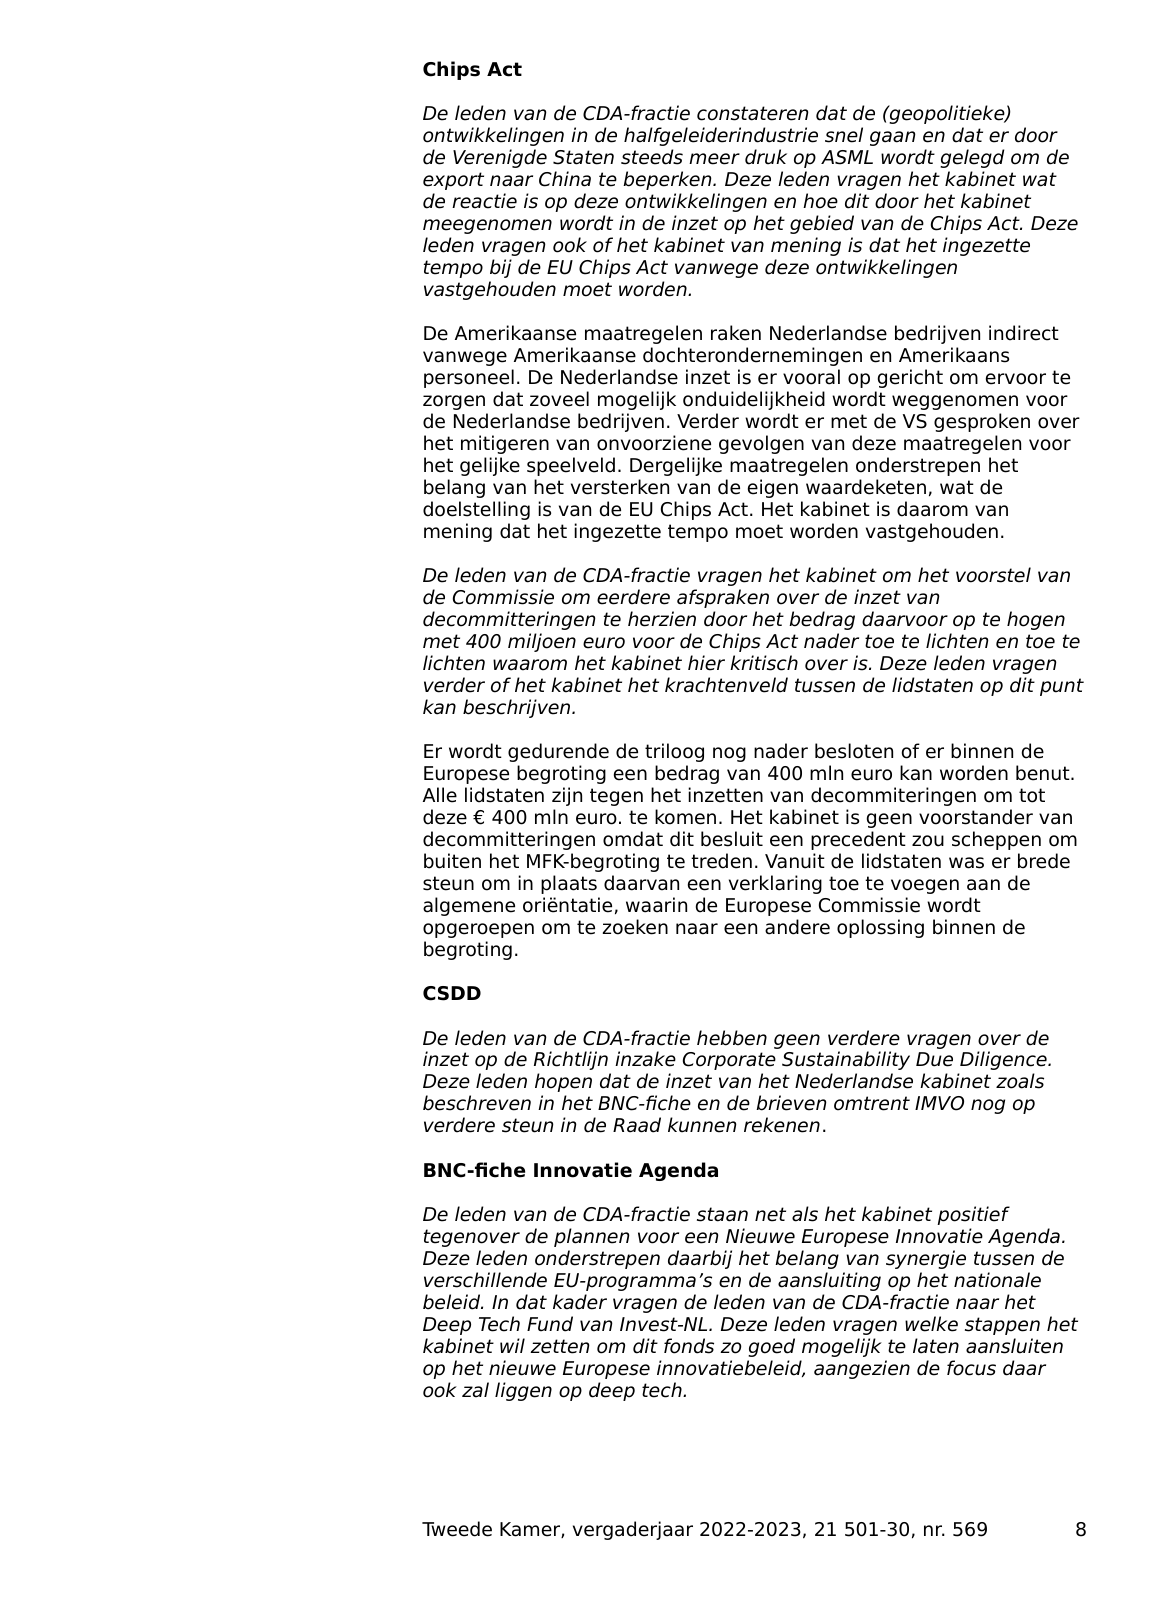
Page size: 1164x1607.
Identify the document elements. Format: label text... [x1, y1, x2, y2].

text De leden van de CDA-fractie staan net als het kabinet positief tegenover de plannen voor een Nieuwe Europese Innovatie Agenda. Deze leden onderstrepen daarbij het belang van synergie tussen de verschillende EU-programma’s en de aansluiting op het nationale beleid. In dat kader vragen de leden van de CDA-fractie naar het Deep Tech Fund van Invest-NL. Deze leden vragen welke stappen het kabinet wil zetten om dit fonds zo goed mogelijk te laten aansluiten op het nieuwe Europese innovatiebeleid, aangezien de focus daar ook zal liggen op deep tech. [422, 1204, 1087, 1401]
text De leden van de CDA-fractie constateren dat de (geopolitieke) ontwikkelingen in de halfgeleiderindustrie snel gaan en dat er door de Verenigde Staten steeds meer druk op ASML wordt gelegd om de export naar China te beperken. Deze leden vragen het kabinet wat de reactie is op deze ontwikkelingen en hoe dit door het kabinet meegenomen wordt in de inzet op het gebied van de Chips Act. Deze leden vragen ook of het kabinet van mening is dat het ingezette tempo bij de EU Chips Act vanwege deze ontwikkelingen vastgehouden moet worden. [422, 103, 1087, 301]
subtitle CSDD [422, 983, 1087, 1005]
subtitle Chips Act [422, 59, 1087, 81]
subtitle BNC-fiche Innovatie Agenda [422, 1159, 1087, 1181]
text Er wordt gedurende de triloog nog nader besloten of er binnen de Europese begroting een bedrag van 400 mln euro kan worden benut. Alle lidstaten zijn tegen het inzetten van decommiteringen om tot deze € 400 mln euro. te komen. Het kabinet is geen voorstander van decommitteringen omdat dit besluit een precedent zou scheppen om buiten het MFK-begroting te treden. Vanuit de lidstaten was er brede steun om in plaats daarvan een verklaring toe te voegen aan de algemene oriëntatie, waarin de Europese Commissie wordt opgeroepen om te zoeken naar een andere oplossing binnen de begroting. [422, 741, 1087, 961]
text De leden van de CDA-fractie hebben geen verdere vragen over de inzet op de Richtlijn inzake Corporate Sustainability Due Diligence. Deze leden hopen dat de inzet van het Nederlandse kabinet zoals beschreven in het BNC-fiche en de brieven omtrent IMVO nog op verdere steun in de Raad kunnen rekenen. [422, 1027, 1087, 1137]
text De Amerikaanse maatregelen raken Nederlandse bedrijven indirect vanwege Amerikaanse dochterondernemingen en Amerikaans personeel. De Nederlandse inzet is er vooral op gericht om ervoor te zorgen dat zoveel mogelijk onduidelijkheid wordt weggenomen voor de Nederlandse bedrijven. Verder wordt er met de VS gesproken over het mitigeren van onvoorziene gevolgen van deze maatregelen voor het gelijke speelveld. Dergelijke maatregelen onderstrepen het belang van het versterken van de eigen waardeketen, wat de doelstelling is van de EU Chips Act. Het kabinet is daarom van mening dat het ingezette tempo moet worden vastgehouden. [422, 323, 1087, 543]
text De leden van de CDA-fractie vragen het kabinet om het voorstel van de Commissie om eerdere afspraken over de inzet van decommitteringen te herzien door het bedrag daarvoor op te hogen met 400 miljoen euro voor de Chips Act nader toe te lichten en toe te lichten waarom het kabinet hier kritisch over is. Deze leden vragen verder of het kabinet het krachtenveld tussen de lidstaten op dit punt kan beschrijven. [422, 565, 1087, 719]
